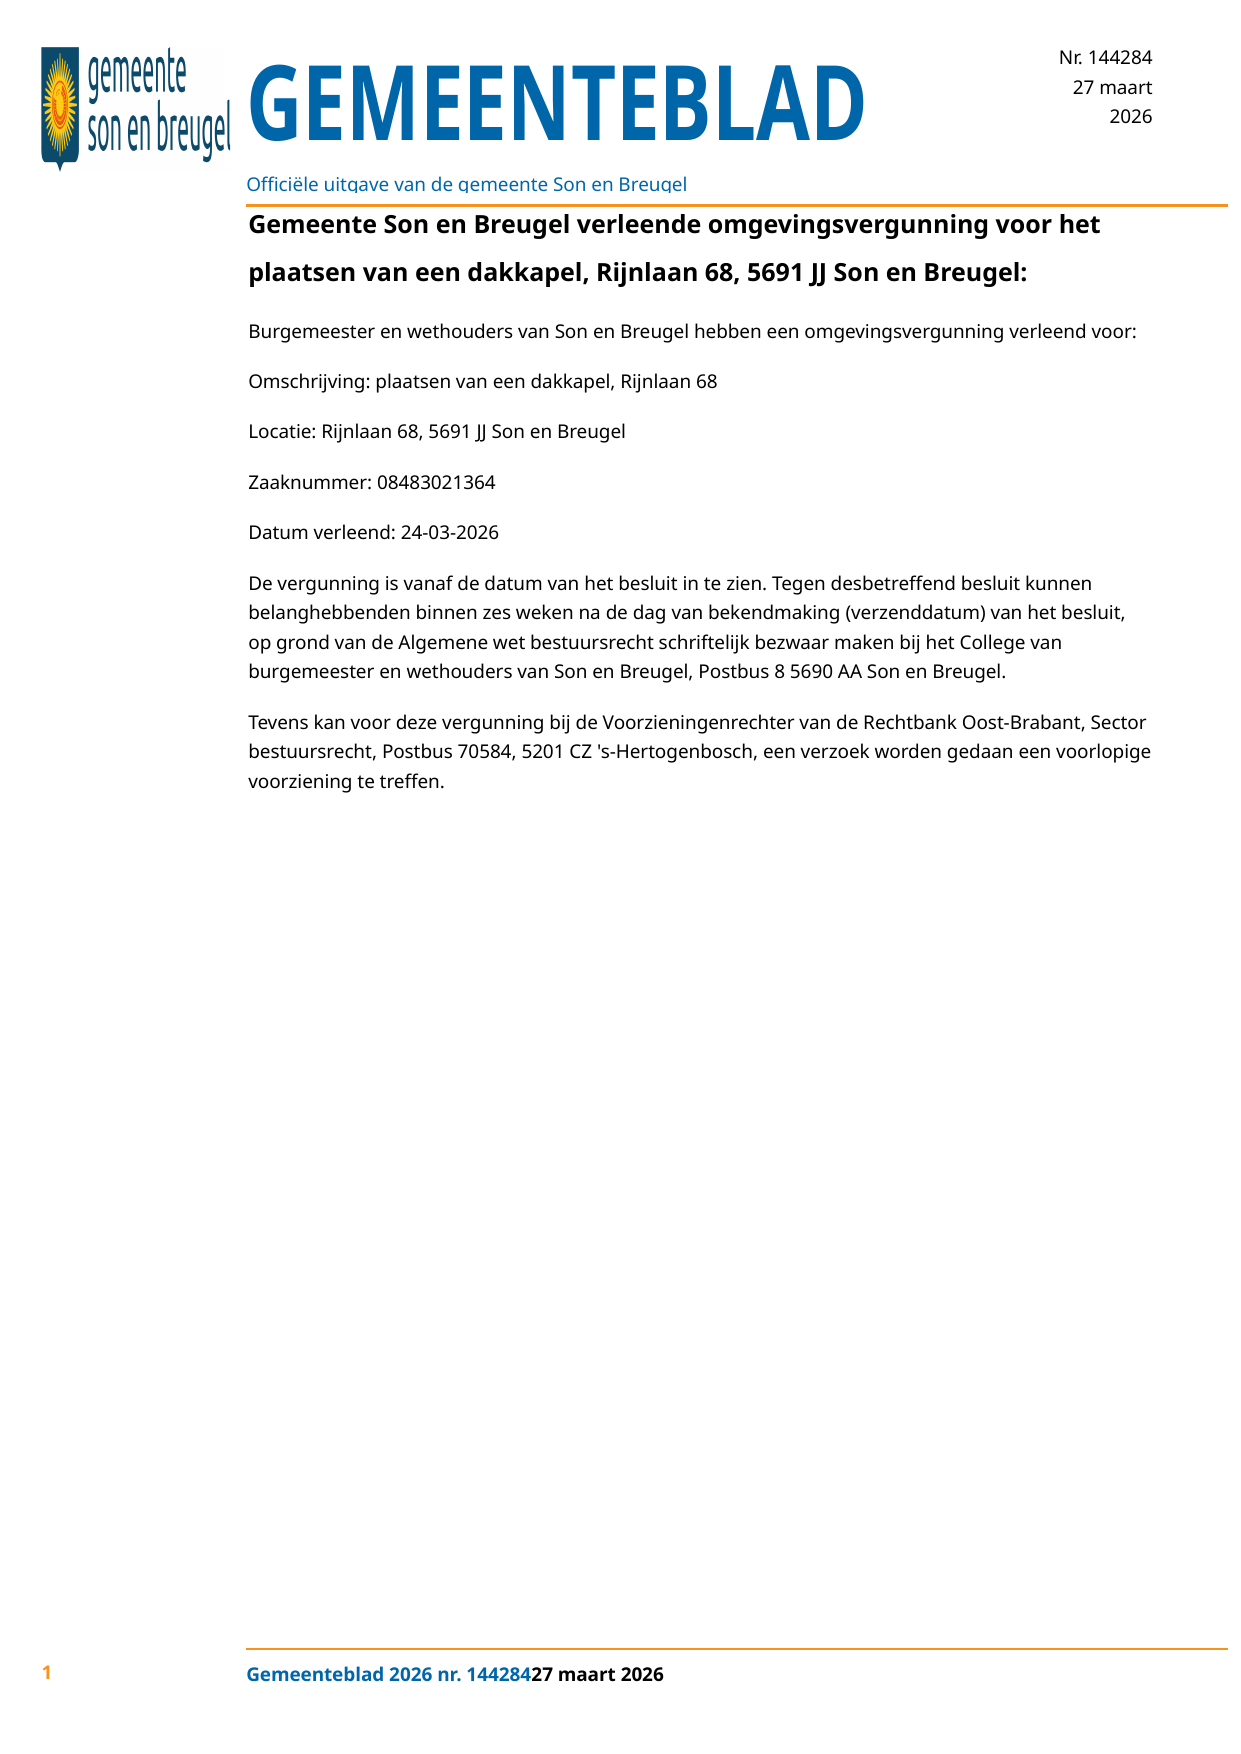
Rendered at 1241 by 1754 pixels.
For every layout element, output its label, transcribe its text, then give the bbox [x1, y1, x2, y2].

text Locatie: Rijnlaan 68, 5691 JJ Son en Breugel [248, 419, 1152, 444]
text Omschrijving: plaatsen van een dakkapel, Rijnlaan 68 [248, 368, 1152, 394]
picture [41, 47, 231, 172]
text Tevens kan voor deze vergunning bij de Voorzieningenrechter van de Rechtbank Oost-Brabant, Sector bestuursrecht, Postbus 70584, 5201 CZ 's-Hertogenbosch, een verzoek worden gedaan een voorlopige voorziening te treffen. [248, 709, 1152, 794]
text Datum verleend: 24-03-2026 [248, 519, 1152, 545]
text Gemeente Son en Breugel verleende omgevingsvergunning voor het plaatsen van een dakkapel, Rijnlaan 68, 5691 JJ Son en Breugel: [248, 207, 1152, 288]
text De vergunning is vanaf de datum van het besluit in te zien. Tegen desbetreffend besluit kunnen belanghebbenden binnen zes weken na de dag van bekendmaking (verzenddatum) van het besluit, op grond van de Algemene wet bestuursrecht schriftelijk bezwaar maken bij het College van burgemeester en wethouders van Son en Breugel, Postbus 8 5690 AA Son en Breugel. [248, 570, 1152, 684]
text Burgemeester en wethouders van Son en Breugel hebben een omgevingsvergunning verleend voor: [248, 318, 1152, 344]
text Zaaknummer: 08483021364 [248, 469, 1152, 495]
